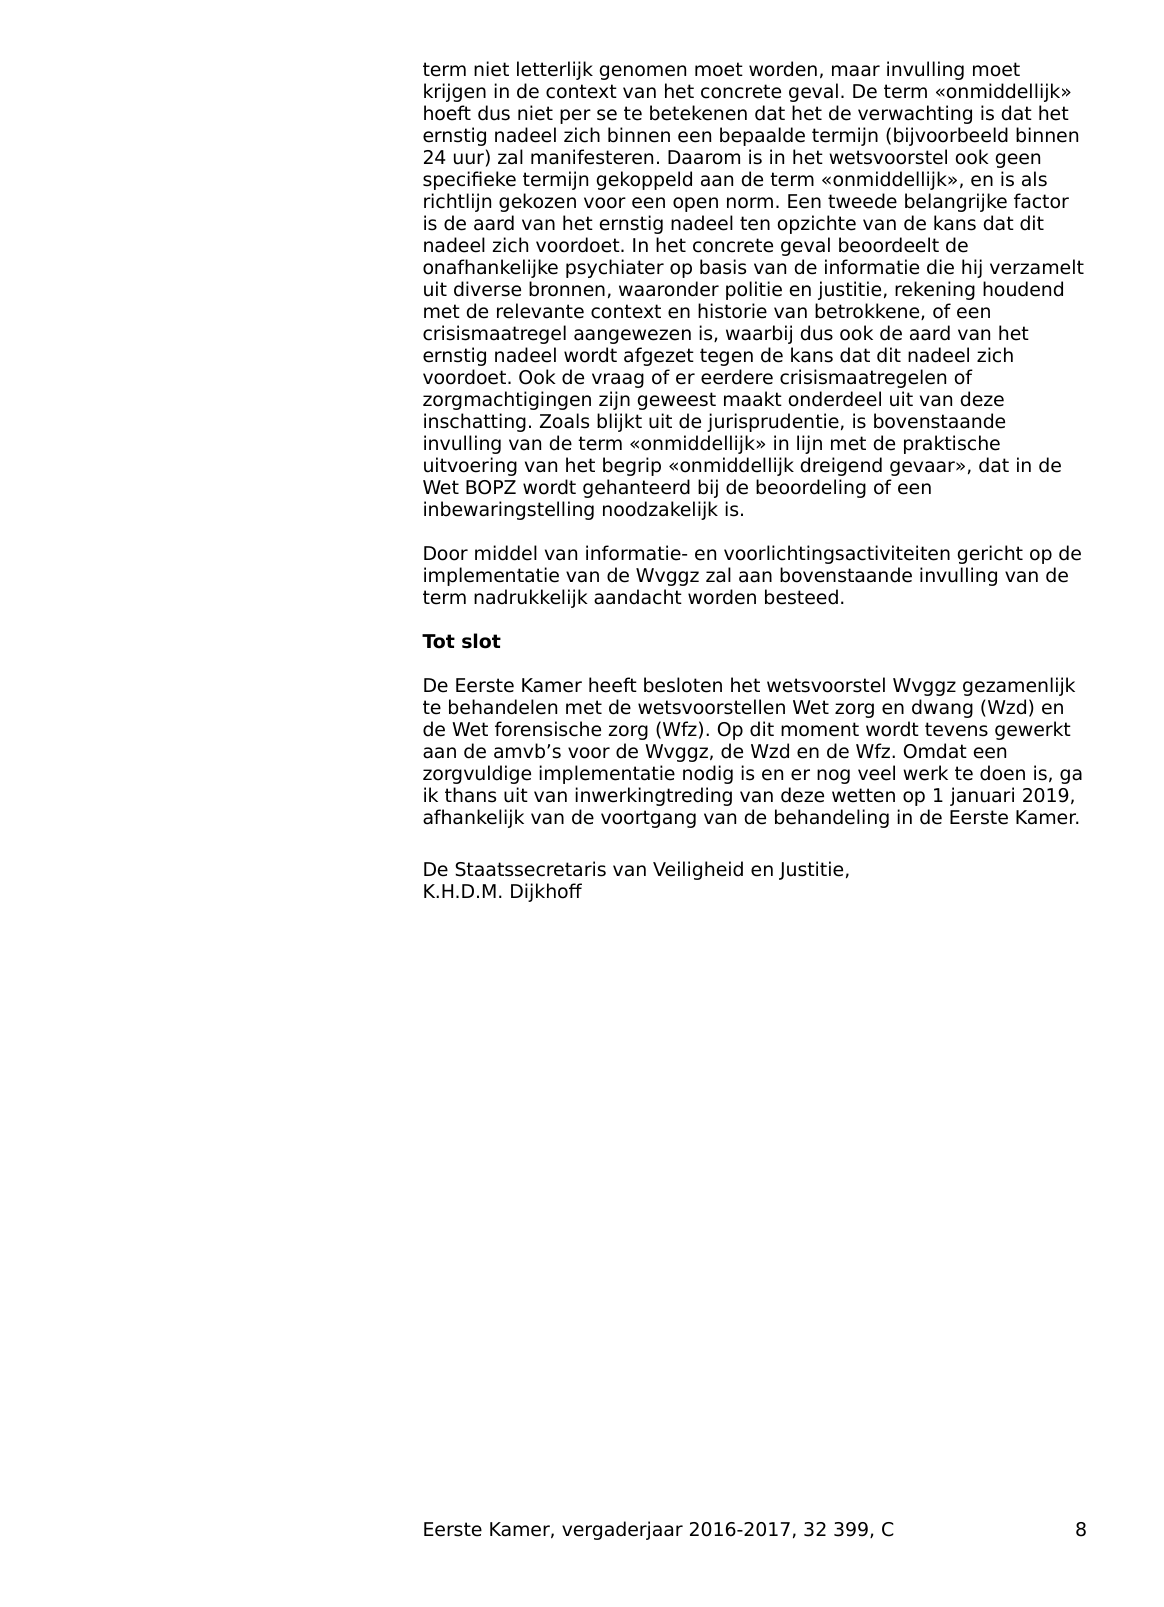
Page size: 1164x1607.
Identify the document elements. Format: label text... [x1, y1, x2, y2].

text De Eerste Kamer heeft besloten het wetsvoorstel Wvggz gezamenlijk te behandelen met de wetsvoorstellen Wet zorg en dwang (Wzd) en de Wet forensische zorg (Wfz). Op dit moment wordt tevens gewerkt aan de amvb’s voor de Wvggz, de Wzd en de Wfz. Omdat een zorgvuldige implementatie nodig is en er nog veel werk te doen is, ga ik thans uit van inwerkingtreding van deze wetten op 1 januari 2019, afhankelijk van de voortgang van de behandeling in de Eerste Kamer. [422, 675, 1087, 829]
subtitle Tot slot [422, 631, 1087, 653]
text term niet letterlijk genomen moet worden, maar invulling moet krijgen in de context van het concrete geval. De term «onmiddellijk» hoeft dus niet per se te betekenen dat het de verwachting is dat het ernstig nadeel zich binnen een bepaalde termijn (bijvoorbeeld binnen 24 uur) zal manifesteren. Daarom is in het wetsvoorstel ook geen specifieke termijn gekoppeld aan de term «onmiddellijk», en is als richtlijn gekozen voor een open norm. Een tweede belangrijke factor is de aard van het ernstig nadeel ten opzichte van de kans dat dit nadeel zich voordoet. In het concrete geval beoordeelt de onafhankelijke psychiater op basis van de informatie die hij verzamelt uit diverse bronnen, waaronder politie en justitie, rekening houdend met de relevante context en historie van betrokkene, of een crisismaatregel aangewezen is, waarbij dus ook de aard van het ernstig nadeel wordt afgezet tegen de kans dat dit nadeel zich voordoet. Ook de vraag of er eerdere crisismaatregelen of zorgmachtigingen zijn geweest maakt onderdeel uit van deze inschatting. Zoals blijkt uit de jurisprudentie, is bovenstaande invulling van de term «onmiddellijk» in lijn met de praktische uitvoering van het begrip «onmiddellijk dreigend gevaar», dat in de Wet BOPZ wordt gehanteerd bij de beoordeling of een inbewaringstelling noodzakelijk is. [422, 59, 1087, 521]
text De Staatssecretaris van Veiligheid en Justitie, K.H.D.M. Dijkhoff [422, 859, 1087, 903]
text Door middel van informatie- en voorlichtingsactiviteiten gericht op de implementatie van de Wvggz zal aan bovenstaande invulling van de term nadrukkelijk aandacht worden besteed. [422, 543, 1087, 609]
